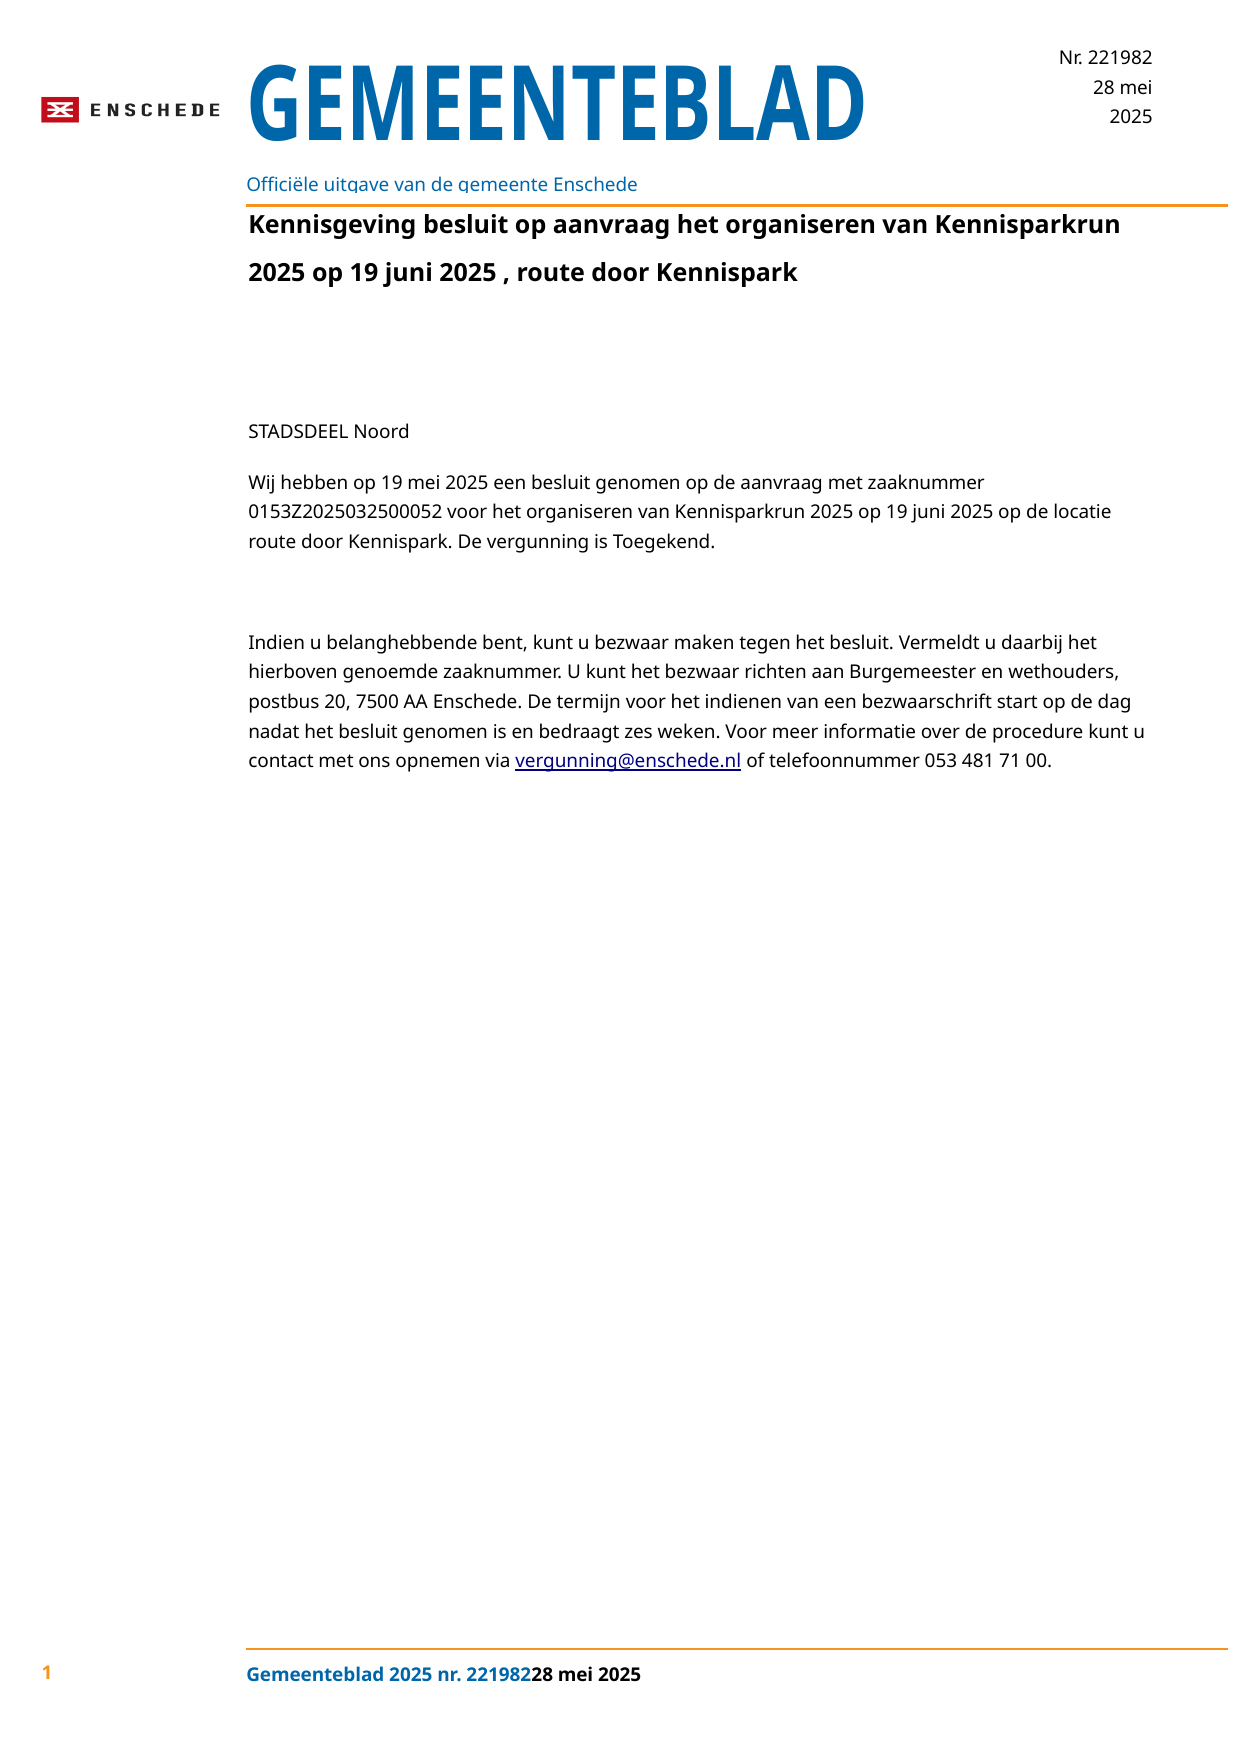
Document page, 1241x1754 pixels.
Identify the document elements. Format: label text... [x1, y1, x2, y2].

text Kennisgeving besluit op aanvraag het organiseren van Kennisparkrun 2025 op 19 juni 2025 , route door Kennispark [248, 207, 1152, 288]
text STADSDEEL Noord [248, 419, 1152, 444]
text Wij hebben op 19 mei 2025 een besluit genomen op de aanvraag met zaaknummer 0153Z2025032500052 voor het organiseren van Kennisparkrun 2025 op 19 juni 2025 op de locatie route door Kennispark. De vergunning is Toegekend. [248, 469, 1152, 554]
picture [41, 47, 231, 172]
text Indien u belanghebbende bent, kunt u bezwaar maken tegen het besluit. Vermeldt u daarbij het hierboven genoemde zaaknummer. U kunt het bezwaar richten aan Burgemeester en wethouders, postbus 20, 7500 AA Enschede. De termijn voor het indienen van een bezwaarschrift start op de dag nadat het besluit genomen is en bedraagt zes weken. Voor meer informatie over de procedure kunt u contact met ons opnemen via vergunning@enschede.nl of telefoonnummer 053 481 71 00. [248, 629, 1152, 773]
